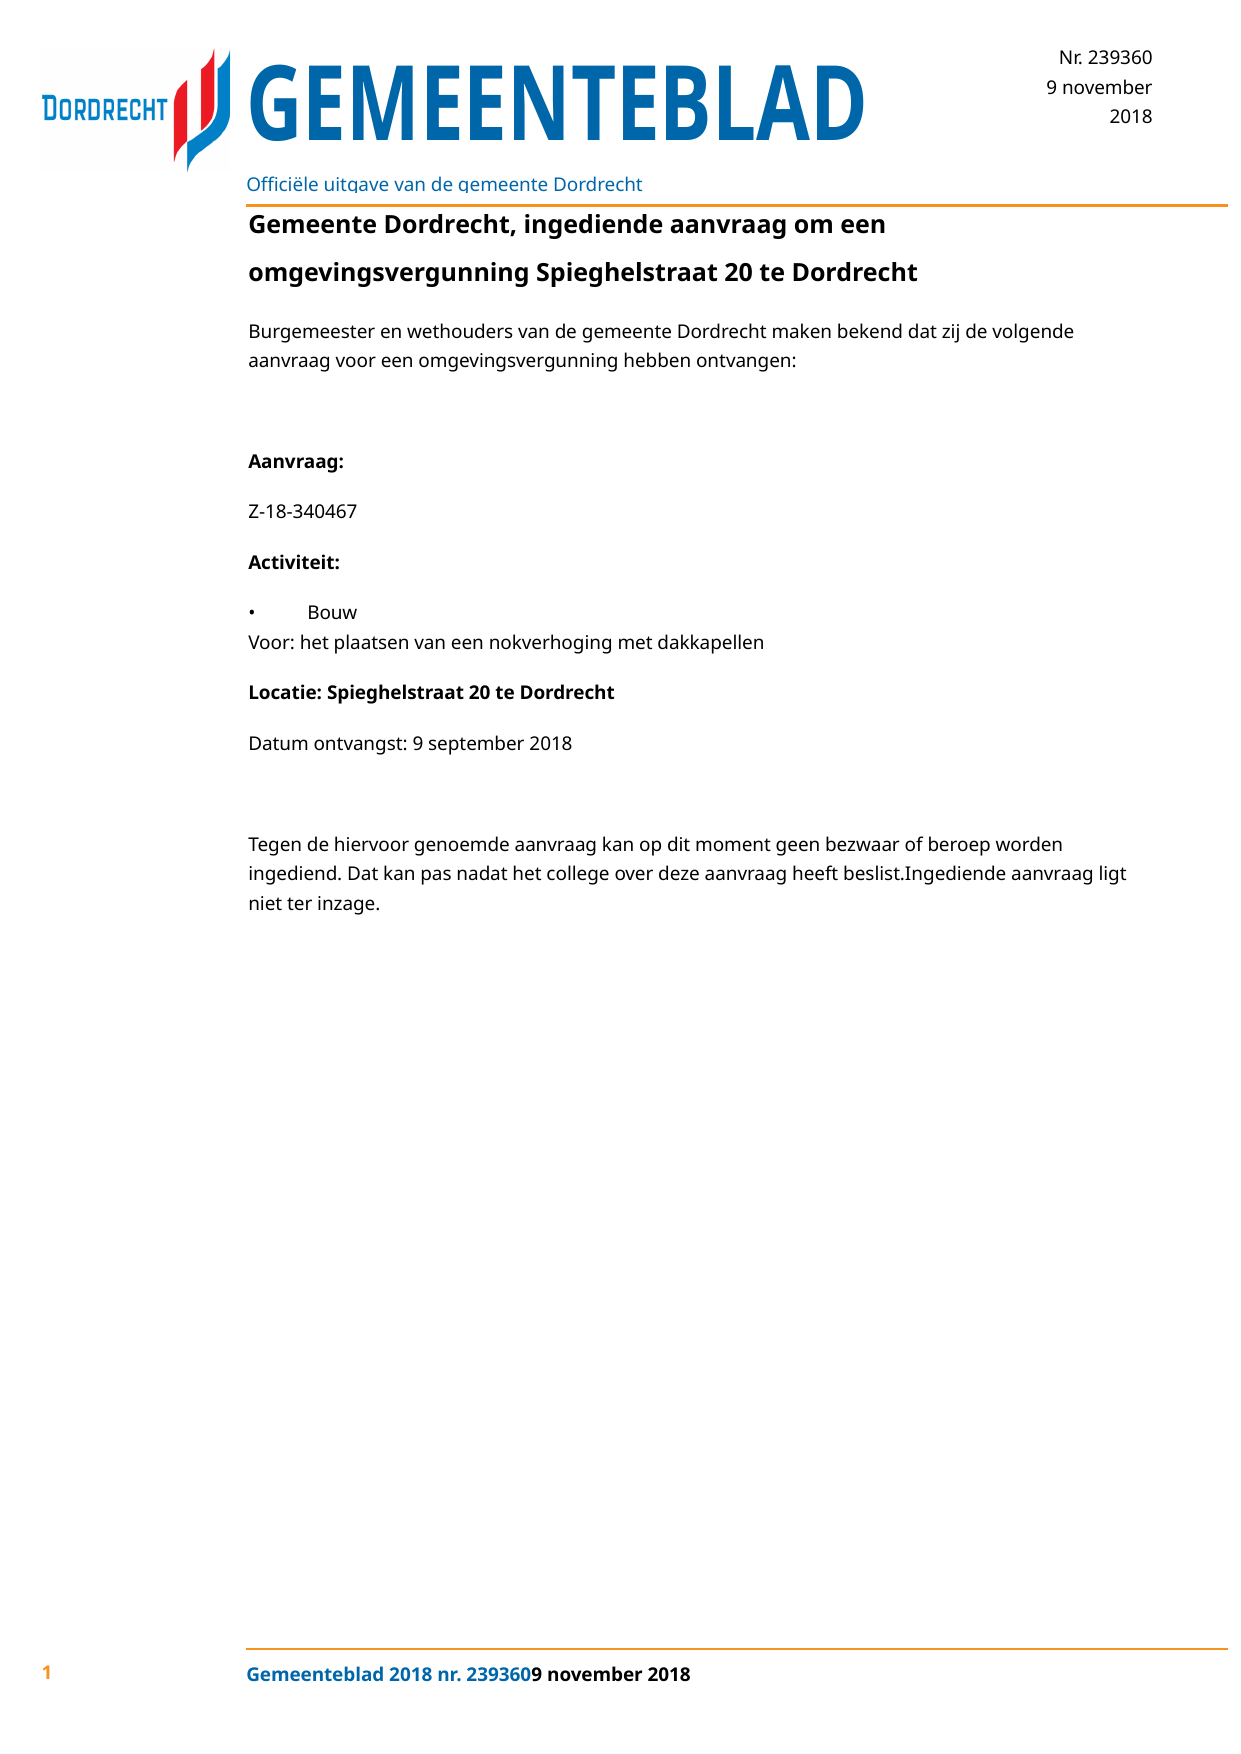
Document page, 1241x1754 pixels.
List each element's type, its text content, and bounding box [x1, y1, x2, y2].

text Voor: het plaatsen van een nokverhoging met dakkapellen [248, 629, 1152, 655]
text Tegen de hiervoor genoemde aanvraag kan op dit moment geen bezwaar of beroep worden ingediend. Dat kan pas nadat het college over deze aanvraag heeft beslist.Ingediende aanvraag ligt niet ter inzage. [248, 831, 1152, 916]
text Locatie: Spieghelstraat 20 te Dordrecht [248, 679, 1152, 705]
text Datum ontvangst: 9 september 2018 [248, 730, 1152, 756]
text Z-18-340467 [248, 499, 1152, 524]
list Bouw [248, 599, 1152, 625]
text Activiteit: [248, 549, 1152, 575]
text Burgemeester en wethouders van de gemeente Dordrecht maken bekend dat zij de volgende aanvraag voor een omgevingsvergunning hebben ontvangen: [248, 318, 1152, 373]
text Aanvraag: [248, 448, 1152, 474]
text Gemeente Dordrecht, ingediende aanvraag om een omgevingsvergunning Spieghelstraat 20 te Dordrecht [248, 207, 1152, 288]
picture [41, 47, 231, 172]
